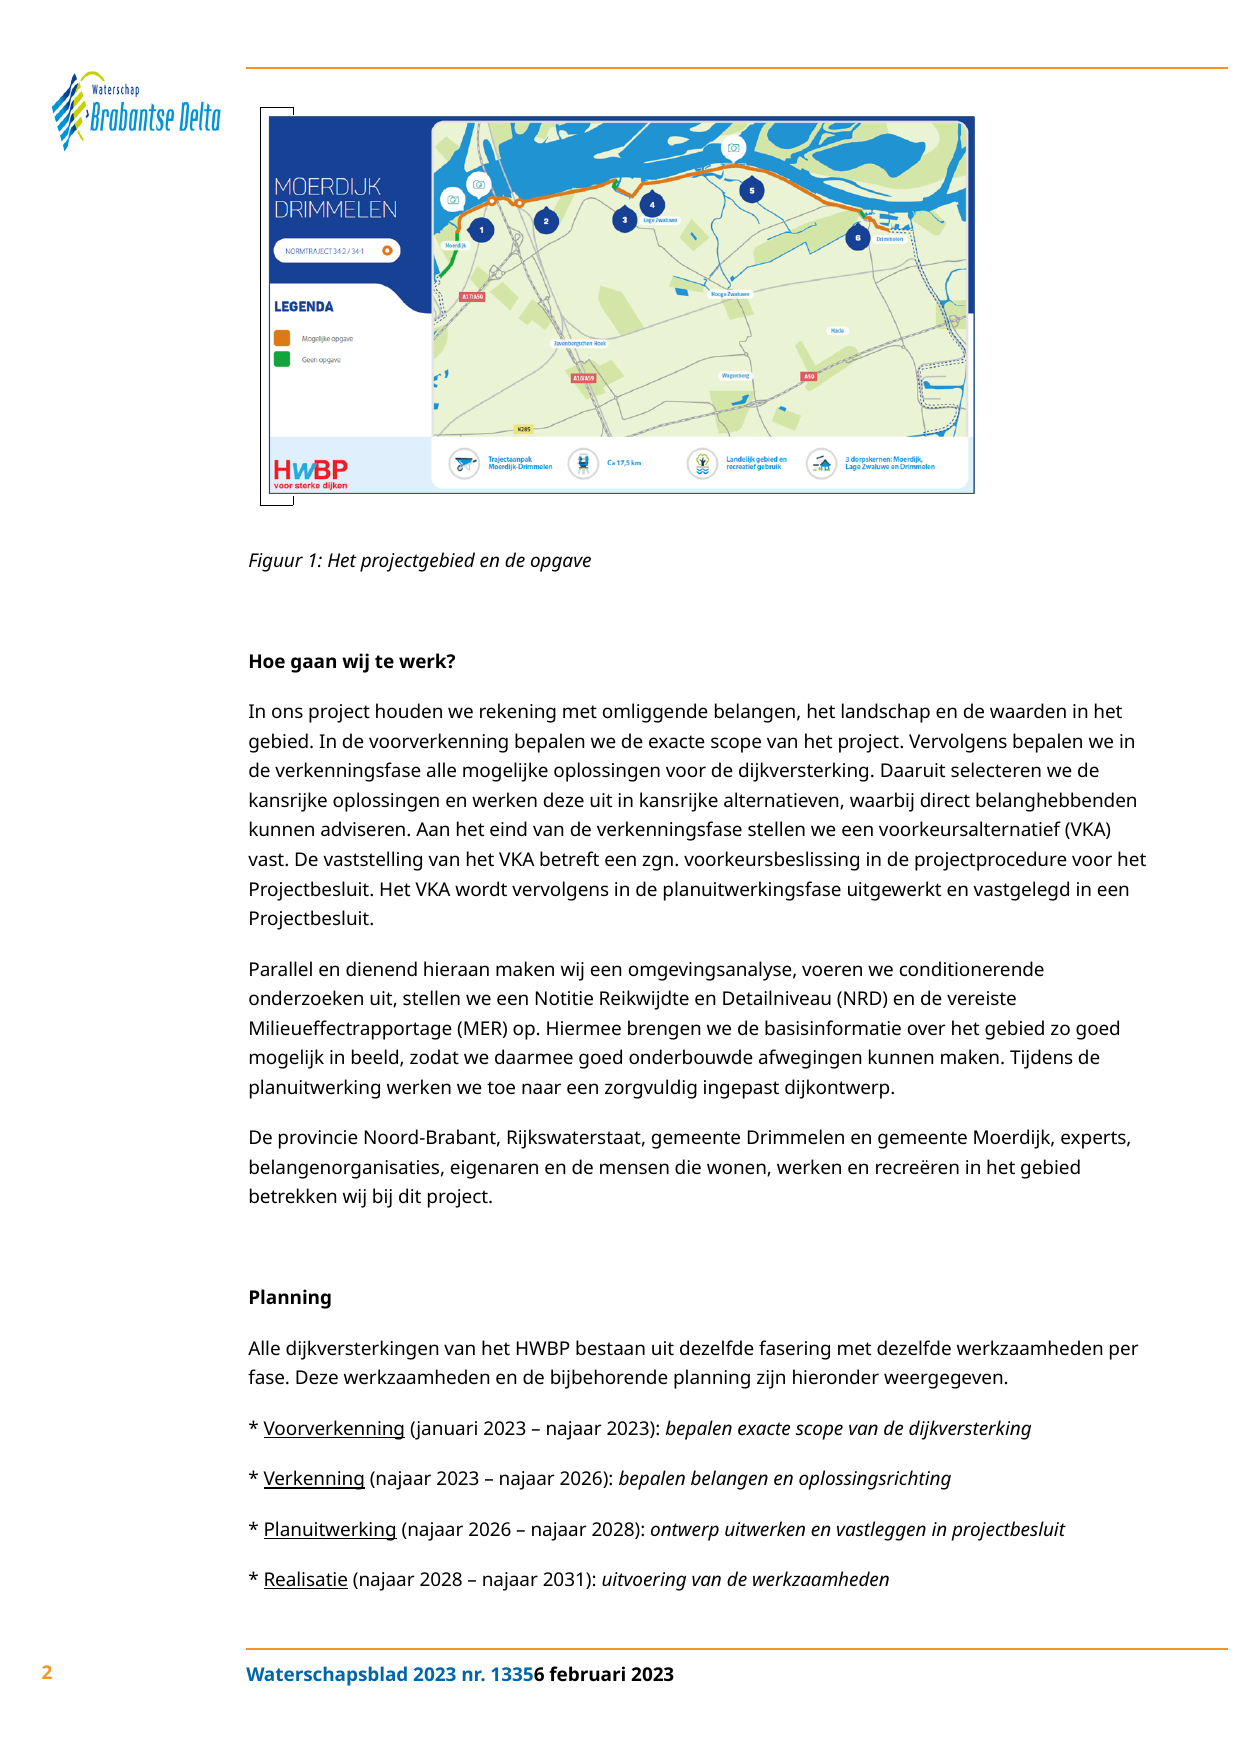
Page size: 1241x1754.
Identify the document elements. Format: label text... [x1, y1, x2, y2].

text Figuur 1: Het projectgebied en de opgave [248, 547, 1152, 573]
text In ons project houden we rekening met omliggende belangen, het landschap en de waarden in het gebied. In de voorverkenning bepalen we de exacte scope van het project. Vervolgens bepalen we in de verkenningsfase alle mogelijke oplossingen voor de dijkversterking. Daaruit selecteren we de kansrijke oplossingen en werken deze uit in kansrijke alternatieven, waarbij direct belanghebbenden kunnen adviseren. Aan het eind van de verkenningsfase stellen we een voorkeursalternatief (VKA) vast. De vaststelling van het VKA betreft een zgn. voorkeursbeslissing in de projectprocedure voor het Projectbesluit. Het VKA wordt vervolgens in de planuitwerkingsfase uitgewerkt en vastgelegd in een Projectbesluit. [248, 698, 1152, 931]
text Parallel en dienend hieraan maken wij een omgevingsanalyse, voeren we conditionerende onderzoeken uit, stellen we een Notitie Reikwijdte en Detailniveau (NRD) en de vereiste Milieueffectrapportage (MER) op. Hiermee brengen we de basisinformatie over het gebied zo goed mogelijk in beeld, zodat we daarmee goed onderbouwde afwegingen kunnen maken. Tijdens de planuitwerking werken we toe naar een zorgvuldig ingepast dijkontwerp. [248, 956, 1152, 1100]
picture [268, 115, 978, 496]
text * Realisatie (najaar 2028 – najaar 2031): uitvoering van de werkzaamheden [248, 1566, 1152, 1592]
text Alle dijkversterkingen van het HWBP bestaan uit dezelfde fasering met dezelfde werkzaamheden per fase. Deze werkzaamheden en de bijbehorende planning zijn hieronder weergegeven. [248, 1335, 1152, 1390]
text De provincie Noord-Brabant, Rijkswaterstaat, gemeente Drimmelen en gemeente Moerdijk, experts, belangenorganisaties, eigenaren en de mensen die wonen, werken en recreëren in het gebied betrekken wij bij dit project. [248, 1124, 1152, 1209]
text * Voorverkenning (januari 2023 – najaar 2023): bepalen exacte scope van de dijkversterking [248, 1415, 1152, 1441]
picture [41, 47, 231, 172]
text Hoe gaan wij te werk? [248, 648, 1152, 674]
text * Planuitwerking (najaar 2026 – najaar 2028): ontwerp uitwerken en vastleggen in projectbesluit [248, 1516, 1152, 1542]
text Planning [248, 1284, 1152, 1310]
text * Verkenning (najaar 2023 – najaar 2026): bepalen belangen en oplossingsrichting [248, 1465, 1152, 1491]
